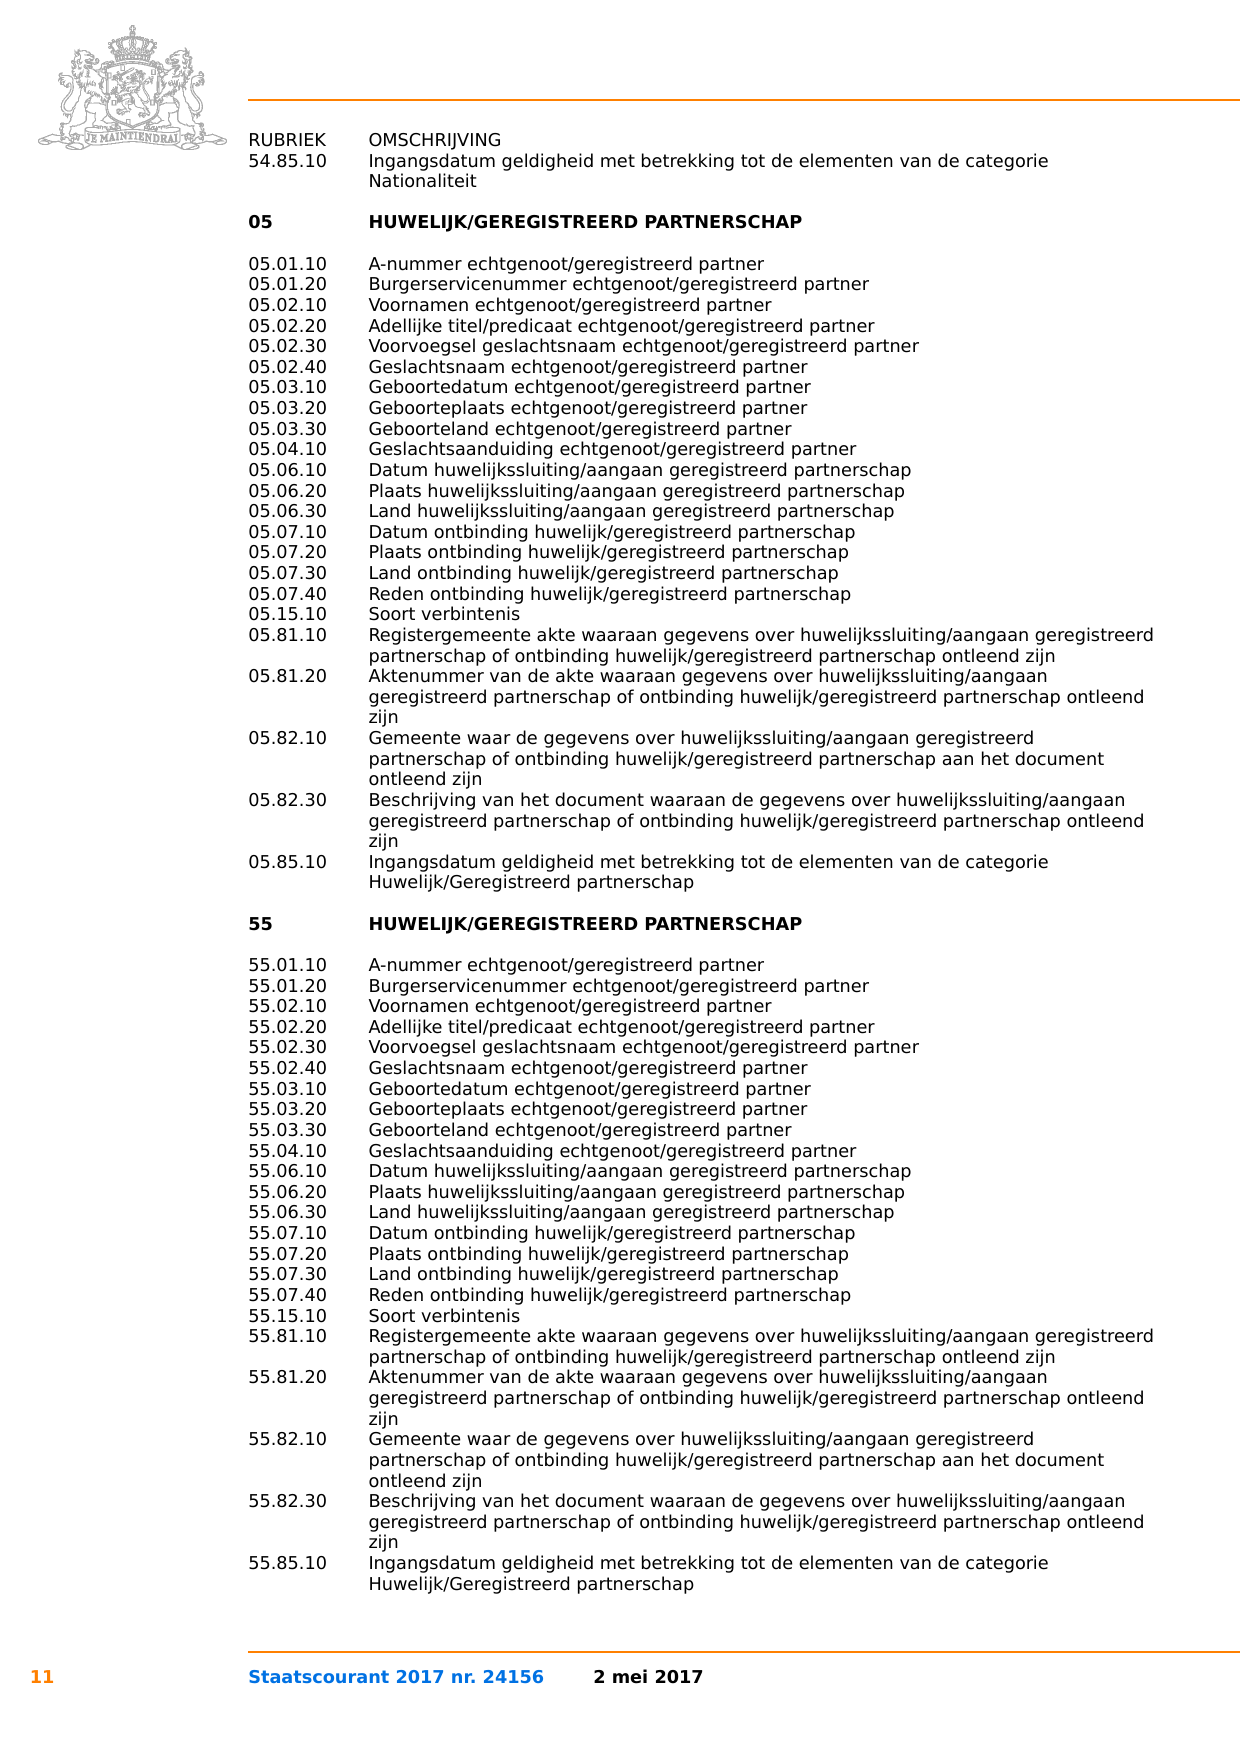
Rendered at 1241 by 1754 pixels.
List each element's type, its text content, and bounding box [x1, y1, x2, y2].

table_cell 55.15.10 [248, 1306, 362, 1326]
table_cell Voornamen echtgenoot/geregistreerd partner [363, 996, 1163, 1017]
table_cell 55.03.30 [248, 1120, 362, 1141]
table_cell Datum ontbinding huwelijk/geregistreerd partnerschap [363, 522, 1163, 542]
table_cell 54.85.10 [248, 151, 362, 192]
table_cell 05 [248, 213, 362, 233]
table_cell Land huwelijkssluiting/aangaan geregistreerd partnerschap [363, 501, 1163, 522]
table_cell 05.02.10 [248, 295, 362, 316]
table_cell 55.01.20 [248, 976, 362, 996]
table_cell 05.81.20 [248, 666, 362, 728]
table_cell Registergemeente akte waaraan gegevens over huwelijkssluiting/aangaan geregistreerd partnerschap of ontbinding huwelijk/geregistreerd partnerschap ontleend zijn [363, 1326, 1163, 1367]
table_cell Ingangsdatum geldigheid met betrekking tot de elementen van de categorie Huwelijk/Geregistreerd partnerschap [363, 852, 1163, 893]
table_cell 05.04.10 [248, 439, 362, 460]
table_cell 05.81.10 [248, 625, 362, 666]
table_cell Beschrijving van het document waaraan de gegevens over huwelijkssluiting/aangaan geregistreerd partnerschap of ontbinding huwelijk/geregistreerd partnerschap ontleend zijn [363, 790, 1163, 852]
table_cell Datum huwelijkssluiting/aangaan geregistreerd partnerschap [363, 1161, 1163, 1182]
table_cell 55.03.10 [248, 1079, 362, 1099]
table_cell A-nummer echtgenoot/geregistreerd partner [363, 254, 1163, 274]
table_cell 55 [248, 914, 362, 934]
table_cell Soort verbintenis [363, 604, 1163, 625]
table_cell [363, 192, 1163, 212]
table_cell Gemeente waar de gegevens over huwelijkssluiting/aangaan geregistreerd partnerschap of ontbinding huwelijk/geregistreerd partnerschap aan het document ontleend zijn [363, 1429, 1163, 1491]
table_cell Ingangsdatum geldigheid met betrekking tot de elementen van de categorie Nationaliteit [363, 151, 1163, 192]
table_cell [363, 934, 1163, 955]
table_cell 55.03.20 [248, 1099, 362, 1120]
table_cell 05.06.10 [248, 460, 362, 481]
table_cell 05.02.20 [248, 316, 362, 336]
table_cell 55.81.20 [248, 1368, 362, 1429]
table_cell Plaats huwelijkssluiting/aangaan geregistreerd partnerschap [363, 481, 1163, 501]
table_cell Registergemeente akte waaraan gegevens over huwelijkssluiting/aangaan geregistreerd partnerschap of ontbinding huwelijk/geregistreerd partnerschap ontleend zijn [363, 625, 1163, 666]
table_cell [248, 934, 362, 955]
table_cell Reden ontbinding huwelijk/geregistreerd partnerschap [363, 584, 1163, 604]
table_cell Aktenummer van de akte waaraan gegevens over huwelijkssluiting/aangaan geregistreerd partnerschap of ontbinding huwelijk/geregistreerd partnerschap ontleend zijn [363, 1368, 1163, 1429]
table_cell 55.02.20 [248, 1017, 362, 1037]
table_cell 55.07.20 [248, 1244, 362, 1264]
table_cell 05.02.40 [248, 357, 362, 377]
table_cell 05.03.20 [248, 398, 362, 419]
table_header OMSCHRIJVING [363, 130, 1163, 151]
table_cell Geboorteplaats echtgenoot/geregistreerd partner [363, 1099, 1163, 1120]
table_cell 55.82.30 [248, 1491, 362, 1553]
table_cell Land ontbinding huwelijk/geregistreerd partnerschap [363, 1264, 1163, 1285]
table_cell Gemeente waar de gegevens over huwelijkssluiting/aangaan geregistreerd partnerschap of ontbinding huwelijk/geregistreerd partnerschap aan het document ontleend zijn [363, 728, 1163, 790]
table_cell 55.06.10 [248, 1161, 362, 1182]
table_cell 05.07.30 [248, 563, 362, 584]
table_cell Datum ontbinding huwelijk/geregistreerd partnerschap [363, 1223, 1163, 1244]
table_cell Voorvoegsel geslachtsnaam echtgenoot/geregistreerd partner [363, 336, 1163, 357]
table_cell Soort verbintenis [363, 1306, 1163, 1326]
table_cell 55.02.30 [248, 1038, 362, 1058]
table_cell Plaats ontbinding huwelijk/geregistreerd partnerschap [363, 543, 1163, 563]
table_cell Datum huwelijkssluiting/aangaan geregistreerd partnerschap [363, 460, 1163, 481]
table_cell Land huwelijkssluiting/aangaan geregistreerd partnerschap [363, 1203, 1163, 1223]
table_cell 05.85.10 [248, 852, 362, 893]
table_cell 05.03.10 [248, 378, 362, 398]
table_cell [248, 192, 362, 212]
table_cell 05.02.30 [248, 336, 362, 357]
table_cell Adellijke titel/predicaat echtgenoot/geregistreerd partner [363, 316, 1163, 336]
table_cell Plaats ontbinding huwelijk/geregistreerd partnerschap [363, 1244, 1163, 1264]
table_cell 05.82.30 [248, 790, 362, 852]
table_cell [363, 893, 1163, 914]
table_cell 55.07.10 [248, 1223, 362, 1244]
table_cell 05.15.10 [248, 604, 362, 625]
table_cell Adellijke titel/predicaat echtgenoot/geregistreerd partner [363, 1017, 1163, 1037]
table_cell Geboorteplaats echtgenoot/geregistreerd partner [363, 398, 1163, 419]
table_cell 55.02.10 [248, 996, 362, 1017]
table_cell 55.81.10 [248, 1326, 362, 1367]
table_cell 05.06.20 [248, 481, 362, 501]
table_cell Plaats huwelijkssluiting/aangaan geregistreerd partnerschap [363, 1182, 1163, 1202]
table_cell [248, 893, 362, 914]
table_cell Geslachtsnaam echtgenoot/geregistreerd partner [363, 357, 1163, 377]
table_cell Geslachtsaanduiding echtgenoot/geregistreerd partner [363, 1141, 1163, 1161]
table_cell Reden ontbinding huwelijk/geregistreerd partnerschap [363, 1285, 1163, 1306]
table_cell Geslachtsnaam echtgenoot/geregistreerd partner [363, 1058, 1163, 1079]
table_cell 05.01.20 [248, 274, 362, 295]
table_cell 55.01.10 [248, 955, 362, 976]
table_cell 55.06.30 [248, 1203, 362, 1223]
table_cell Voornamen echtgenoot/geregistreerd partner [363, 295, 1163, 316]
table_cell 55.85.10 [248, 1553, 362, 1594]
table_cell Geslachtsaanduiding echtgenoot/geregistreerd partner [363, 439, 1163, 460]
table_cell Aktenummer van de akte waaraan gegevens over huwelijkssluiting/aangaan geregistreerd partnerschap of ontbinding huwelijk/geregistreerd partnerschap ontleend zijn [363, 666, 1163, 728]
table_cell 55.07.40 [248, 1285, 362, 1306]
table_cell 05.01.10 [248, 254, 362, 274]
table_cell 55.02.40 [248, 1058, 362, 1079]
table_cell Burgerservicenummer echtgenoot/geregistreerd partner [363, 976, 1163, 996]
table_cell Geboorteland echtgenoot/geregistreerd partner [363, 419, 1163, 439]
table_cell 55.82.10 [248, 1429, 362, 1491]
table_cell Burgerservicenummer echtgenoot/geregistreerd partner [363, 274, 1163, 295]
table_cell Geboorteland echtgenoot/geregistreerd partner [363, 1120, 1163, 1141]
table_cell [363, 233, 1163, 254]
table_cell 05.03.30 [248, 419, 362, 439]
table_cell 05.06.30 [248, 501, 362, 522]
table_cell 55.04.10 [248, 1141, 362, 1161]
table_cell 05.82.10 [248, 728, 362, 790]
table_cell Beschrijving van het document waaraan de gegevens over huwelijkssluiting/aangaan geregistreerd partnerschap of ontbinding huwelijk/geregistreerd partnerschap ontleend zijn [363, 1491, 1163, 1553]
picture [38, 25, 227, 150]
table_cell 55.06.20 [248, 1182, 362, 1202]
table_cell A-nummer echtgenoot/geregistreerd partner [363, 955, 1163, 976]
table_cell 55.07.30 [248, 1264, 362, 1285]
table_cell HUWELIJK/GEREGISTREERD PARTNERSCHAP [363, 914, 1163, 934]
table_cell [248, 233, 362, 254]
table_cell HUWELIJK/GEREGISTREERD PARTNERSCHAP [363, 213, 1163, 233]
table_cell Land ontbinding huwelijk/geregistreerd partnerschap [363, 563, 1163, 584]
table_cell Ingangsdatum geldigheid met betrekking tot de elementen van de categorie Huwelijk/Geregistreerd partnerschap [363, 1553, 1163, 1594]
table_cell Geboortedatum echtgenoot/geregistreerd partner [363, 1079, 1163, 1099]
table_cell 05.07.10 [248, 522, 362, 542]
table_cell 05.07.40 [248, 584, 362, 604]
table_cell Voorvoegsel geslachtsnaam echtgenoot/geregistreerd partner [363, 1038, 1163, 1058]
table_header RUBRIEK [248, 130, 362, 151]
table_cell Geboortedatum echtgenoot/geregistreerd partner [363, 378, 1163, 398]
table_cell 05.07.20 [248, 543, 362, 563]
